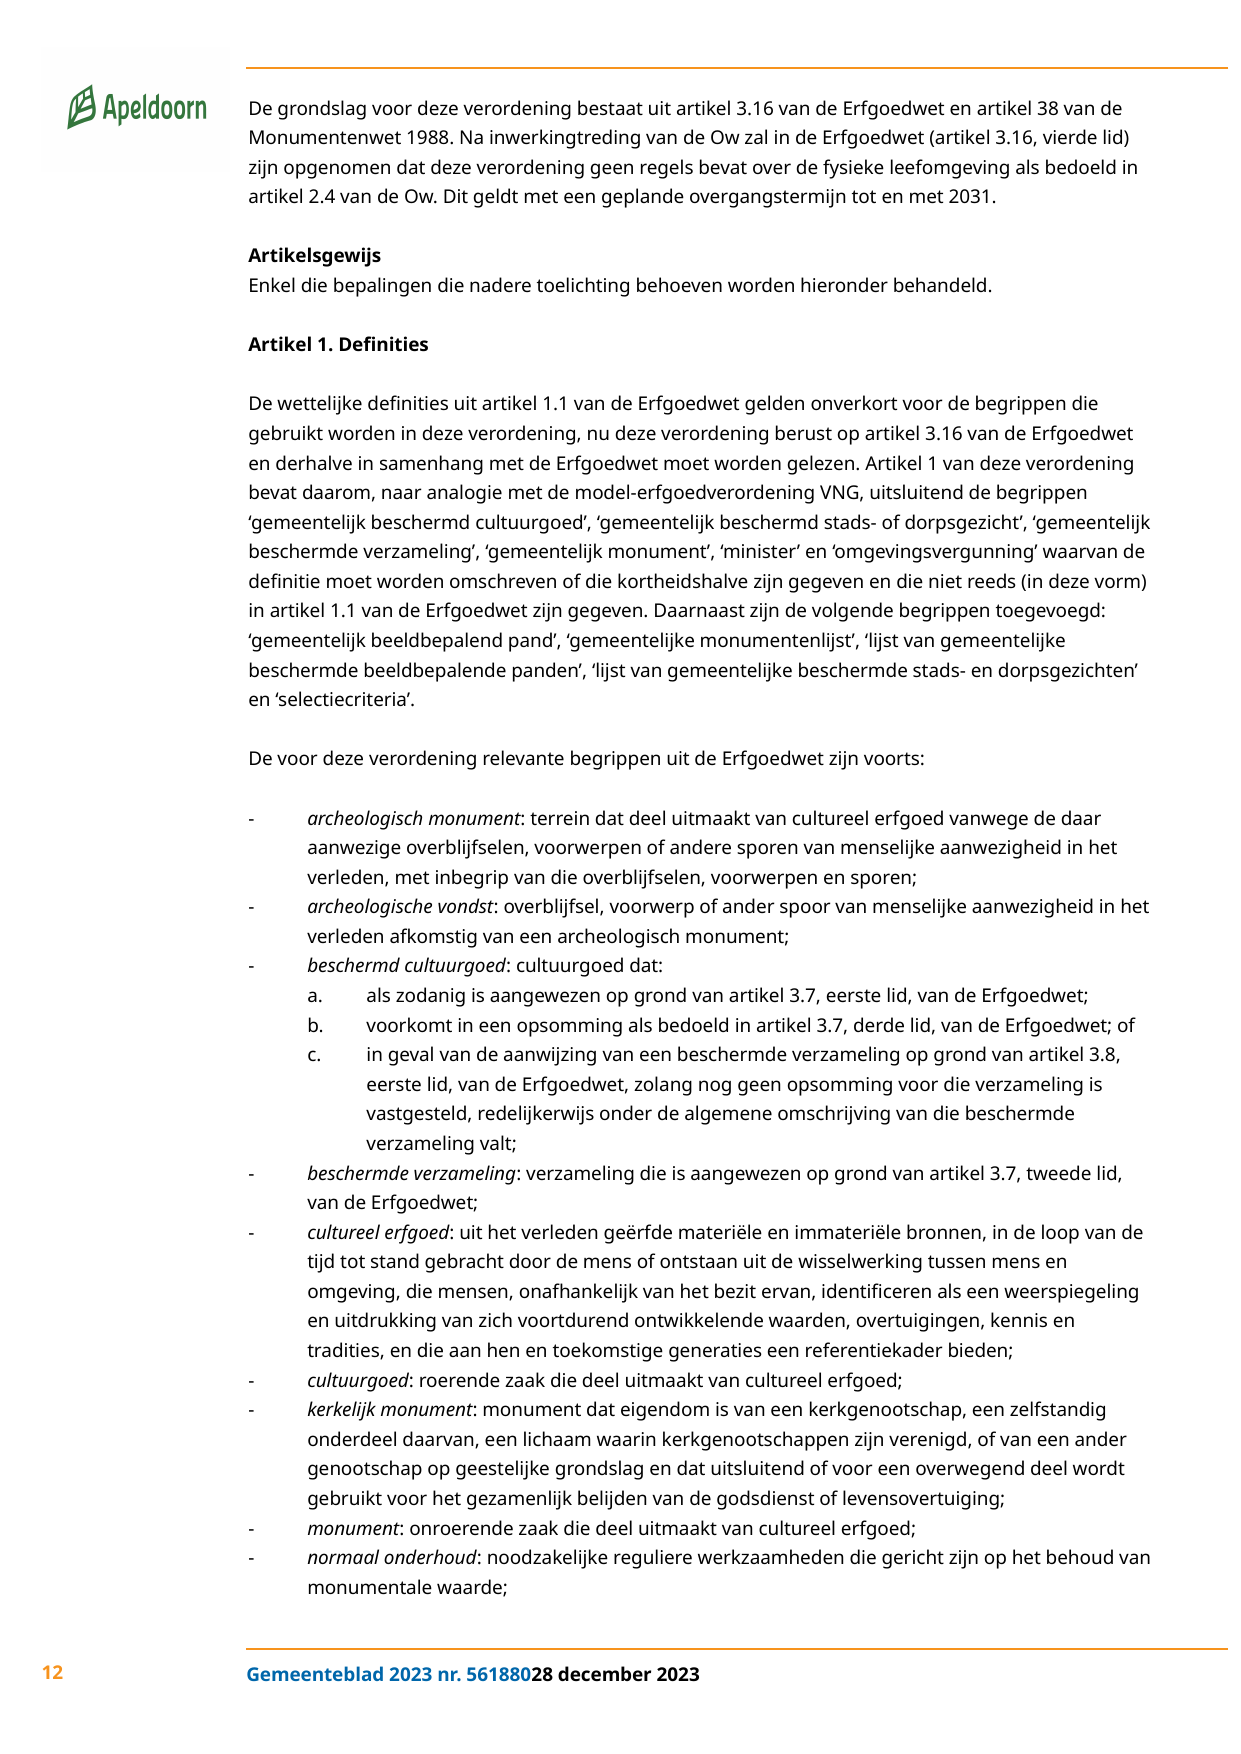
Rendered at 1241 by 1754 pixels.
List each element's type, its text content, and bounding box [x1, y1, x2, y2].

list beschermd cultuurgoed: cultuurgoed dat: [248, 953, 1152, 978]
list archeologisch monument: terrein dat deel uitmaakt van cultureel erfgoed vanwege de daar aanwezige overblijfselen, voorwerpen of andere sporen van menselijke aanwezigheid in het verleden, met inbegrip van die overblijfselen, voorwerpen en sporen; [248, 805, 1152, 890]
list cultureel erfgoed: uit het verleden geërfde materiële en immateriële bronnen, in de loop van de tijd tot stand gebracht door de mens of ontstaan uit de wisselwerking tussen mens en omgeving, die mensen, onafhankelijk van het bezit ervan, identificeren als een weerspiegeling en uitdrukking van zich voortdurend ontwikkelende waarden, overtuigingen, kennis en tradities, en die aan hen en toekomstige generaties een referentiekader bieden; [248, 1219, 1152, 1363]
list kerkelijk monument: monument dat eigendom is van een kerkgenootschap, een zelfstandig onderdeel daarvan, een lichaam waarin kerkgenootschappen zijn verenigd, of van een ander genootschap op geestelijke grondslag en dat uitsluitend of voor een overwegend deel wordt gebruikt voor het gezamenlijk belijden van de godsdienst of levensovertuiging; [248, 1396, 1152, 1511]
list monument: onroerende zaak die deel uitmaakt van cultureel erfgoed; [248, 1515, 1152, 1541]
list beschermde verzameling: verzameling die is aangewezen op grond van artikel 3.7, tweede lid, van de Erfgoedwet; [248, 1160, 1152, 1215]
text De wettelijke definities uit artikel 1.1 van de Erfgoedwet gelden onverkort voor de begrippen die gebruikt worden in deze verordening, nu deze verordening berust op artikel 3.16 van de Erfgoedwet en derhalve in samenhang met de Erfgoedwet moet worden gelezen. Artikel 1 van deze verordening bevat daarom, naar analogie met de model-erfgoedverordening VNG, uitsluitend de begrippen ‘gemeentelijk beschermd cultuurgoed’, ‘gemeentelijk beschermd stads- of dorpsgezicht’, ‘gemeentelijk beschermde verzameling’, ‘gemeentelijk monument’, ‘minister’ en ‘omgevingsvergunning’ waarvan de definitie moet worden omschreven of die kortheidshalve zijn gegeven en die niet reeds (in deze vorm) in artikel 1.1 van de Erfgoedwet zijn gegeven. Daarnaast zijn de volgende begrippen toegevoegd: ‘gemeentelijk beeldbepalend pand’, ‘gemeentelijke monumentenlijst’, ‘lijst van gemeentelijke beschermde beeldbepalende panden’, ‘lijst van gemeentelijke beschermde stads- en dorpsgezichten’ en ‘selectiecriteria’. [248, 391, 1152, 712]
list voorkomt in een opsomming als bedoeld in artikel 3.7, derde lid, van de Erfgoedwet; of [307, 1012, 1152, 1038]
list cultuurgoed: roerende zaak die deel uitmaakt van cultureel erfgoed; [248, 1367, 1152, 1393]
text Enkel die bepalingen die nadere toelichting behoeven worden hieronder behandeld. [248, 272, 1152, 298]
picture [41, 47, 231, 172]
text De voor deze verordening relevante begrippen uit de Erfgoedwet zijn voorts: [248, 746, 1152, 771]
list normaal onderhoud: noodzakelijke reguliere werkzaamheden die gericht zijn op het behoud van monumentale waarde; [248, 1544, 1152, 1600]
text Artikelsgewijs [248, 243, 1152, 268]
list als zodanig is aangewezen op grond van artikel 3.7, eerste lid, van de Erfgoedwet; [307, 982, 1152, 1008]
text Artikel 1. Definities [248, 331, 1152, 357]
list in geval van de aanwijzing van een beschermde verzameling op grond van artikel 3.8, eerste lid, van de Erfgoedwet, zolang nog geen opsomming voor die verzameling is vastgesteld, redelijkerwijs onder de algemene omschrijving van die beschermde verzameling valt; [307, 1041, 1152, 1156]
list archeologische vondst: overblijfsel, voorwerp of ander spoor van menselijke aanwezigheid in het verleden afkomstig van een archeologisch monument; [248, 893, 1152, 949]
text De grondslag voor deze verordening bestaat uit artikel 3.16 van de Erfgoedwet en artikel 38 van de Monumentenwet 1988. Na inwerkingtreding van de Ow zal in de Erfgoedwet (artikel 3.16, vierde lid) zijn opgenomen dat deze verordening geen regels bevat over de fysieke leefomgeving als bedoeld in artikel 2.4 van de Ow. Dit geldt met een geplande overgangstermijn tot en met 2031. [248, 95, 1152, 209]
